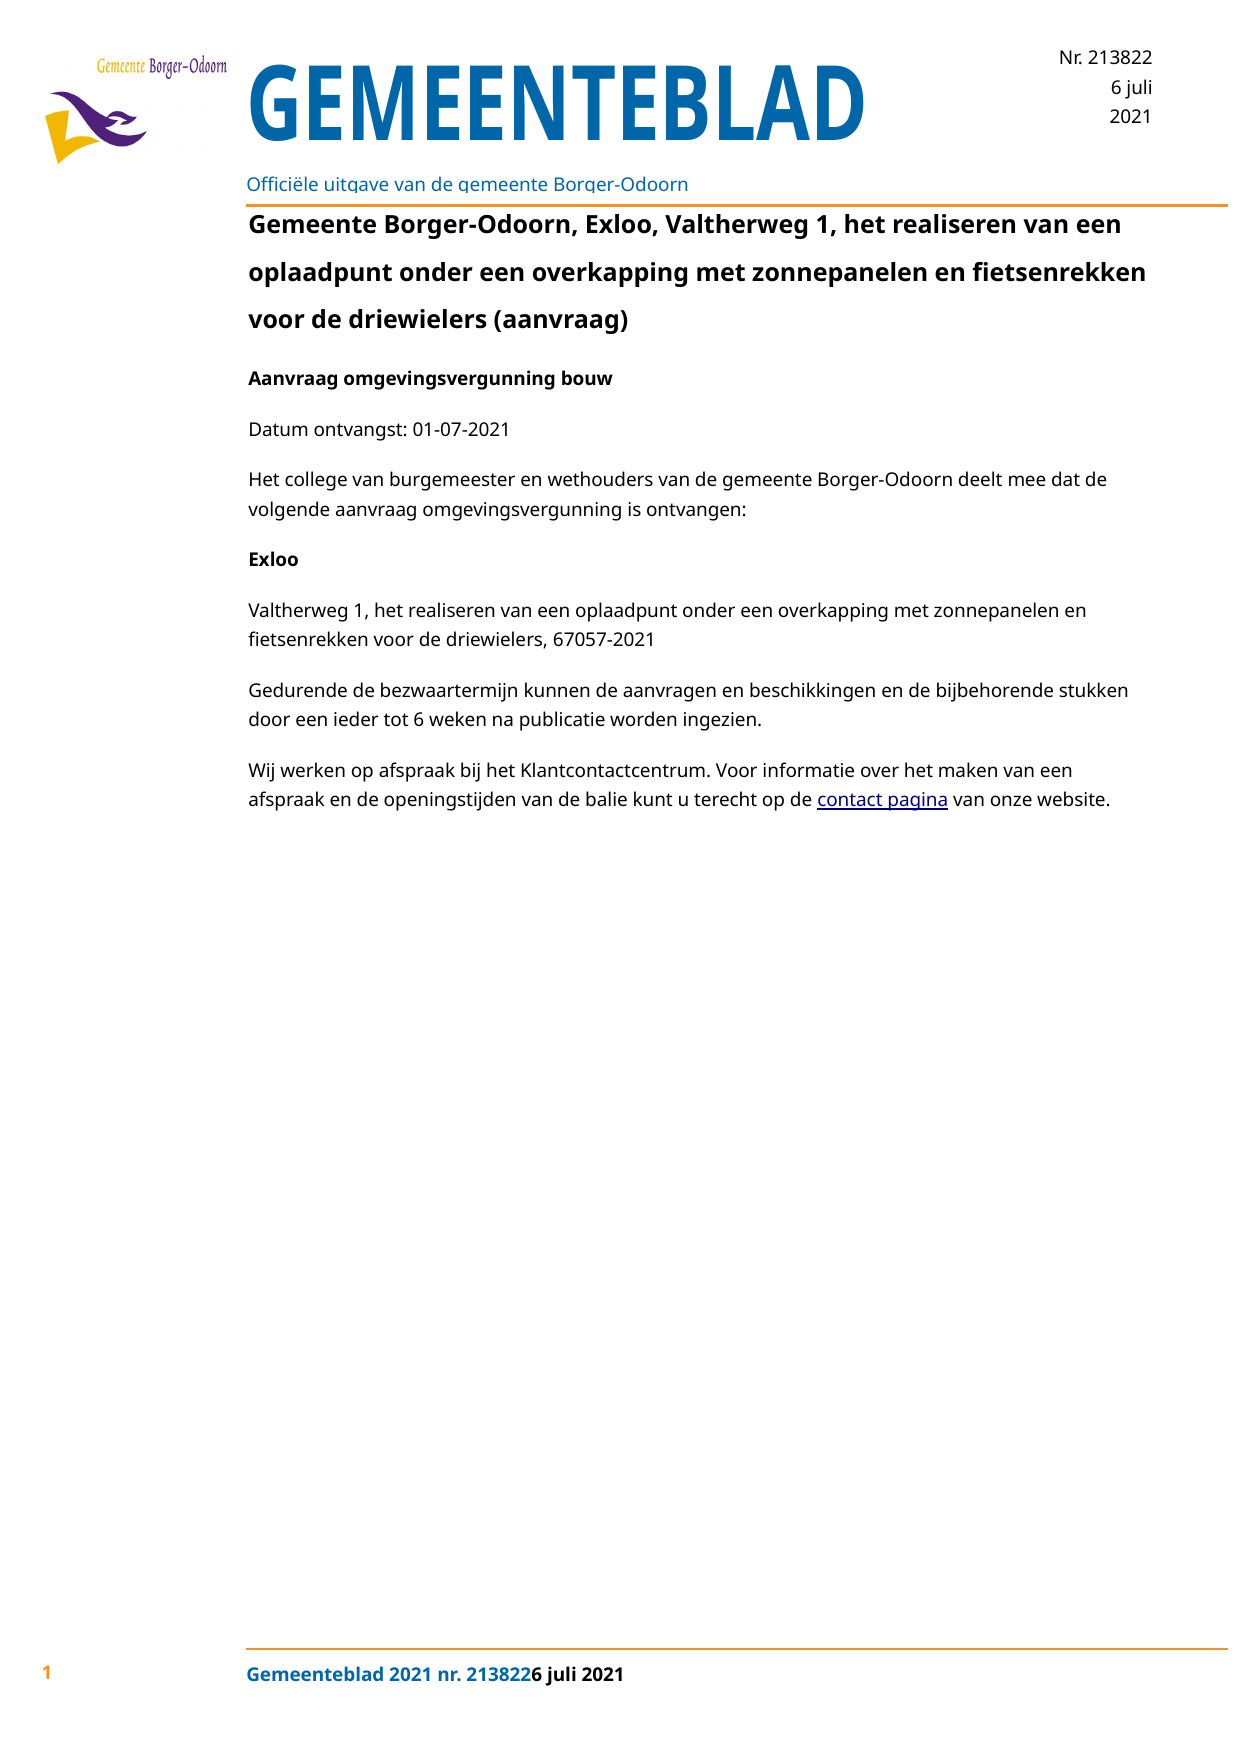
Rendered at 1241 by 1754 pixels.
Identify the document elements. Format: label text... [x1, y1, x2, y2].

text Valtherweg 1, het realiseren van een oplaadpunt onder een overkapping met zonnepanelen en fietsenrekken voor de driewielers, 67057-2021 [248, 597, 1152, 652]
text Het college van burgemeester en wethouders van de gemeente Borger-Odoorn deelt mee dat de volgende aanvraag omgevingsvergunning is ontvangen: [248, 466, 1152, 522]
text Wij werken op afspraak bij het Klantcontactcentrum. Voor informatie over het maken van een afspraak en de openingstijden van de balie kunt u terecht op de contact pagina van onze website. [248, 757, 1152, 812]
text Aanvraag omgevingsvergunning bouw [248, 366, 1152, 391]
text Exloo [248, 546, 1152, 572]
text Datum ontvangst: 01-07-2021 [248, 416, 1152, 442]
picture [41, 47, 231, 172]
text Gedurende de bezwaartermijn kunnen de aanvragen en beschikkingen en de bijbehorende stukken door een ieder tot 6 weken na publicatie worden ingezien. [248, 677, 1152, 732]
text Gemeente Borger-Odoorn, Exloo, Valtherweg 1, het realiseren van een oplaadpunt onder een overkapping met zonnepanelen en fietsenrekken voor de driewielers (aanvraag) [248, 207, 1152, 336]
